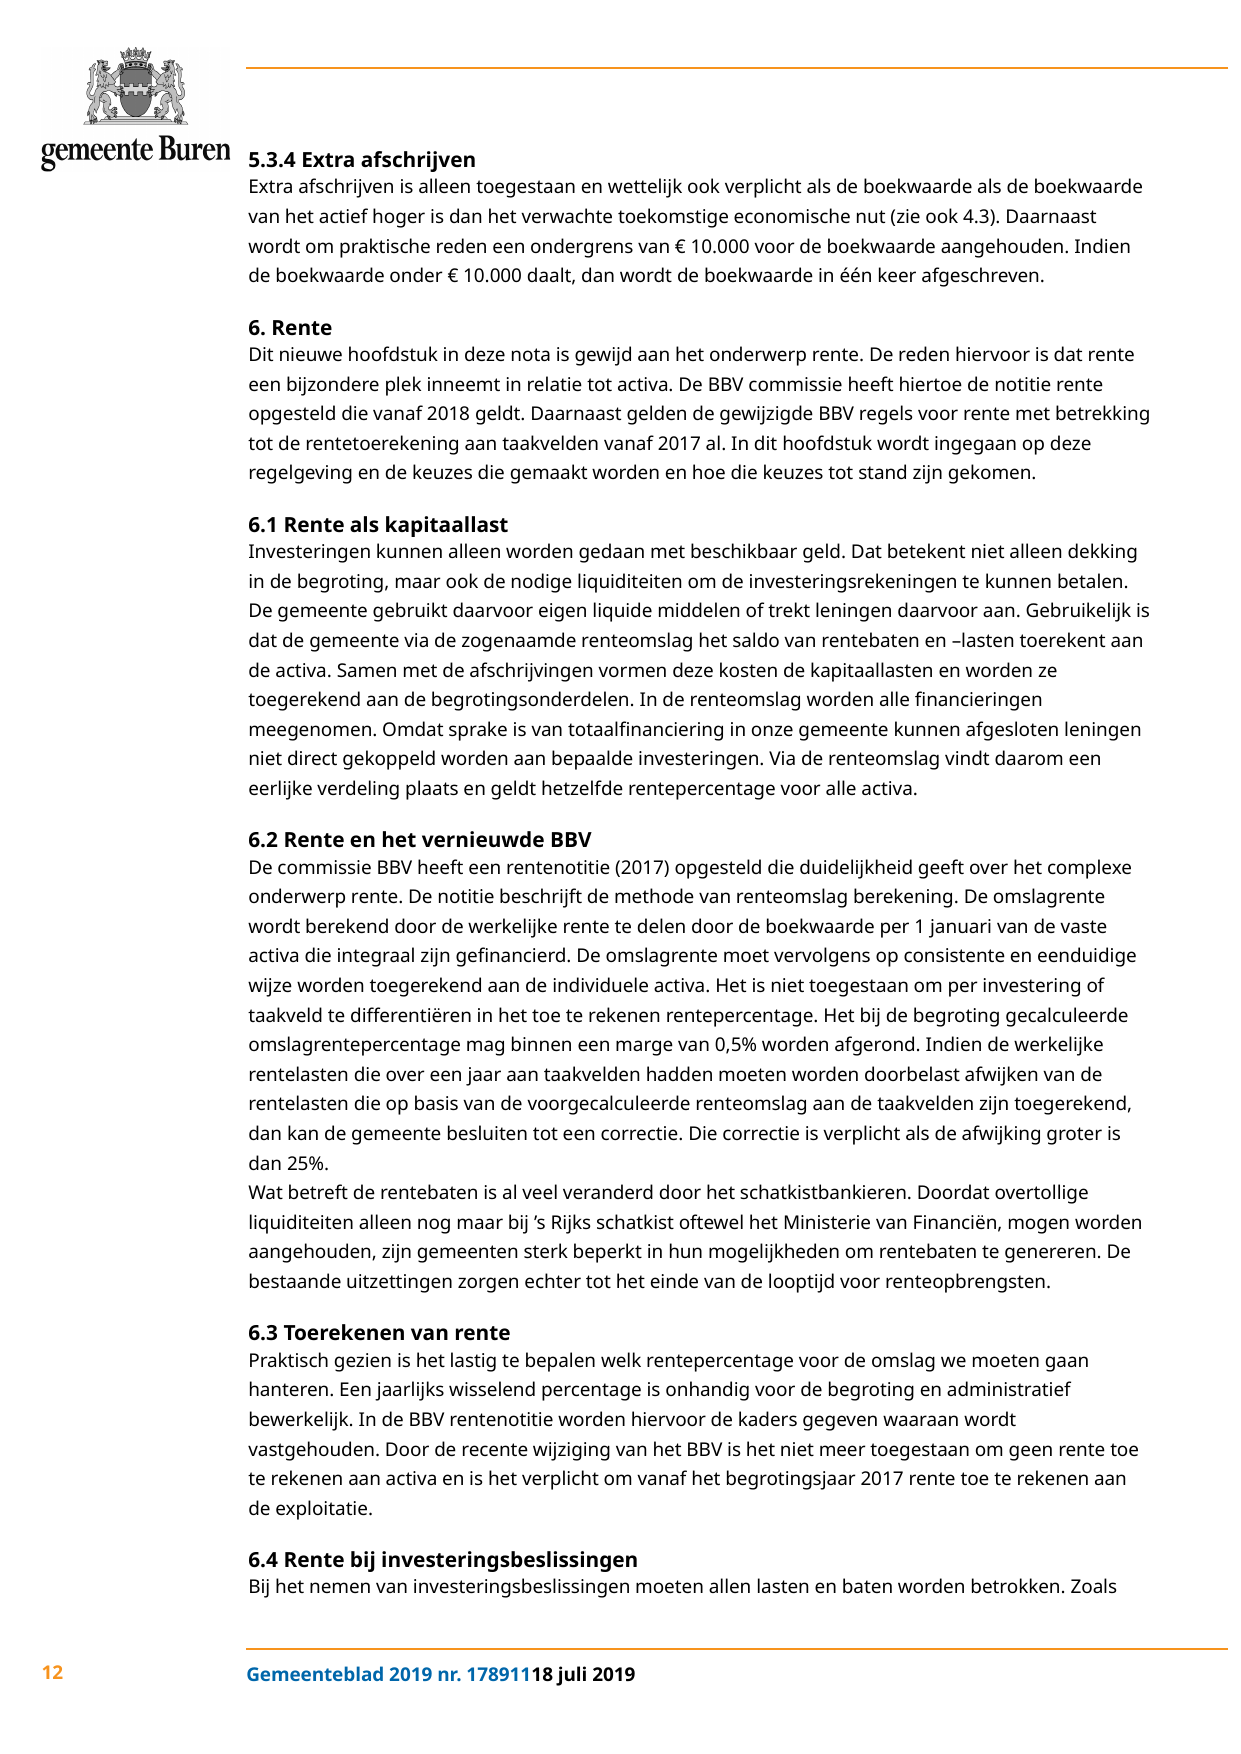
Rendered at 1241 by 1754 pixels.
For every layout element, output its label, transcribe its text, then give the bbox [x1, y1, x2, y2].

text Praktisch gezien is het lastig te bepalen welk rentepercentage voor de omslag we moeten gaan hanteren. Een jaarlijks wisselend percentage is onhandig voor de begroting en administratief bewerkelijk. In de BBV rentenotitie worden hiervoor de kaders gegeven waaraan wordt vastgehouden. Door de recente wijziging van het BBV is het niet meer toegestaan om geen rente toe te rekenen aan activa en is het verplicht om vanaf het begrotingsjaar 2017 rente toe te rekenen aan de exploitatie. [248, 1347, 1152, 1521]
text 6.1 Rente als kapitaallast [248, 510, 1152, 538]
text 6.3 Toerekenen van rente [248, 1318, 1152, 1347]
text 5.3.4 Extra afschrijven [248, 145, 1152, 174]
text Wat betreft de rentebaten is al veel veranderd door het schatkistbankieren. Doordat overtollige liquiditeiten alleen nog maar bij ’s Rijks schatkist oftewel het Ministerie van Financiën, mogen worden aangehouden, zijn gemeenten sterk beperkt in hun mogelijkheden om rentebaten te genereren. De bestaande uitzettingen zorgen echter tot het einde van de looptijd voor renteopbrengsten. [248, 1179, 1152, 1294]
text De commissie BBV heeft een rentenotitie (2017) opgesteld die duidelijkheid geeft over het complexe onderwerp rente. De notitie beschrijft de methode van renteomslag berekening. De omslagrente wordt berekend door de werkelijke rente te delen door de boekwaarde per 1 januari van de vaste activa die integraal zijn gefinancierd. De omslagrente moet vervolgens op consistente en eenduidige wijze worden toegerekend aan de individuele activa. Het is niet toegestaan om per investering of taakveld te differentiëren in het toe te rekenen rentepercentage. Het bij de begroting gecalculeerde omslagrentepercentage mag binnen een marge van 0,5% worden afgerond. Indien de werkelijke rentelasten die over een jaar aan taakvelden hadden moeten worden doorbelast afwijken van de rentelasten die op basis van de voorgecalculeerde renteomslag aan de taakvelden zijn toegerekend, dan kan de gemeente besluiten tot een correctie. Die correctie is verplicht als de afwijking groter is dan 25%. [248, 854, 1152, 1176]
text 6.2 Rente en het vernieuwde BBV [248, 826, 1152, 854]
text Dit nieuwe hoofdstuk in deze nota is gewijd aan het onderwerp rente. De reden hiervoor is dat rente een bijzondere plek inneemt in relatie tot activa. De BBV commissie heeft hiertoe de notitie rente opgesteld die vanaf 2018 geldt. Daarnaast gelden de gewijzigde BBV regels voor rente met betrekking tot de rentetoerekening aan taakvelden vanaf 2017 al. In dit hoofdstuk wordt ingegaan op deze regelgeving en de keuzes die gemaakt worden en hoe die keuzes tot stand zijn gekomen. [248, 341, 1152, 485]
text 6. Rente [248, 313, 1152, 341]
text Investeringen kunnen alleen worden gedaan met beschikbaar geld. Dat betekent niet alleen dekking in de begroting, maar ook de nodige liquiditeiten om de investeringsrekeningen te kunnen betalen. De gemeente gebruikt daarvoor eigen liquide middelen of trekt leningen daarvoor aan. Gebruikelijk is dat de gemeente via de zogenaamde renteomslag het saldo van rentebaten en –lasten toerekent aan de activa. Samen met de afschrijvingen vormen deze kosten de kapitaallasten en worden ze toegerekend aan de begrotingsonderdelen. In de renteomslag worden alle financieringen meegenomen. Omdat sprake is van totaalfinanciering in onze gemeente kunnen afgesloten leningen niet direct gekoppeld worden aan bepaalde investeringen. Via de renteomslag vindt daarom een eerlijke verdeling plaats en geldt hetzelfde rentepercentage voor alle activa. [248, 538, 1152, 801]
text Bij het nemen van investeringsbeslissingen moeten allen lasten en baten worden betrokken. Zoals [248, 1574, 1152, 1599]
text Extra afschrijven is alleen toegestaan en wettelijk ook verplicht als de boekwaarde als de boekwaarde van het actief hoger is dan het verwachte toekomstige economische nut (zie ook 4.3). Daarnaast wordt om praktische reden een ondergrens van € 10.000 voor de boekwaarde aangehouden. Indien de boekwaarde onder € 10.000 daalt, dan wordt de boekwaarde in één keer afgeschreven. [248, 174, 1152, 288]
picture [41, 47, 231, 172]
text 6.4 Rente bij investeringsbeslissingen [248, 1545, 1152, 1574]
